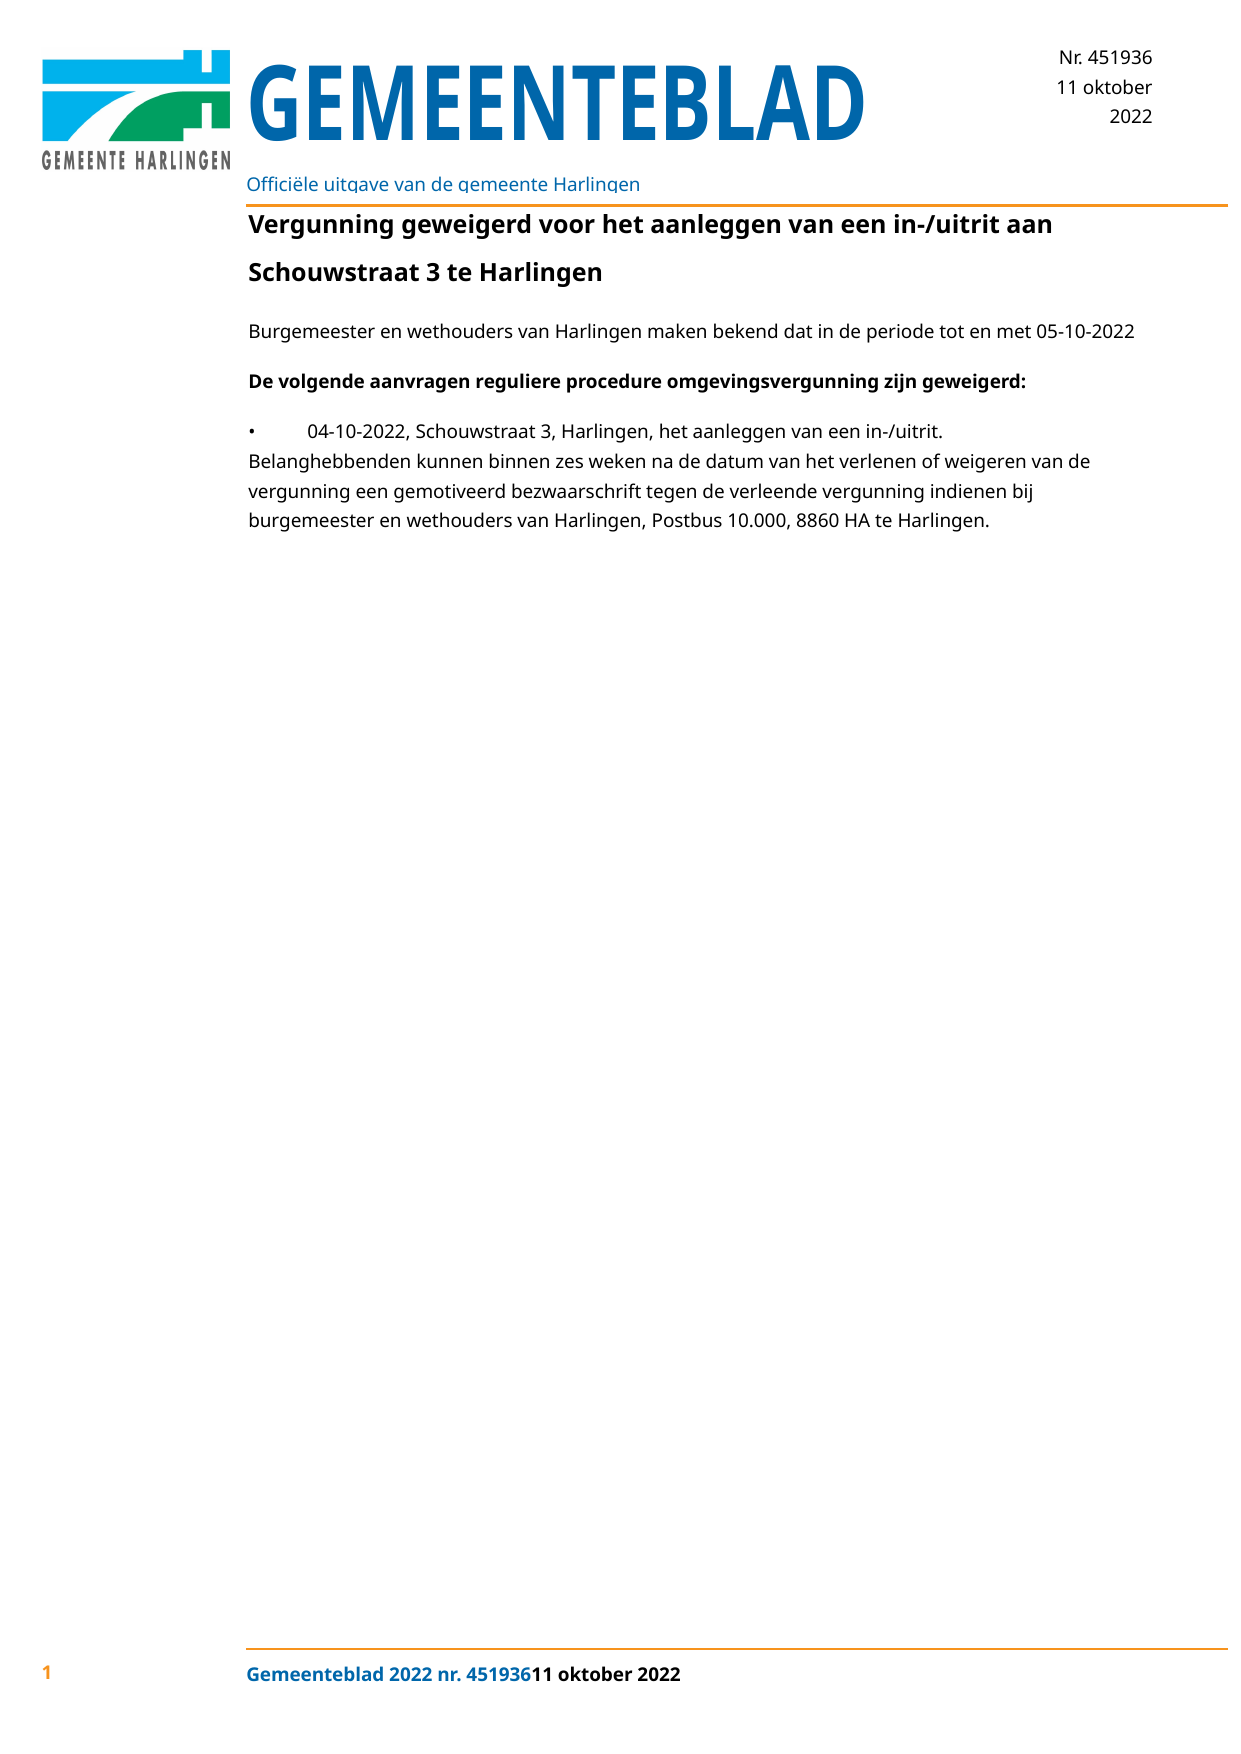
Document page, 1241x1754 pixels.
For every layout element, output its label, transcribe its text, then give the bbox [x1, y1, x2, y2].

text Burgemeester en wethouders van Harlingen maken bekend dat in de periode tot en met 05-10-2022 [248, 318, 1152, 344]
picture [41, 47, 231, 172]
list 04-10-2022, Schouwstraat 3, Harlingen, het aanleggen van een in-/uitrit. [248, 419, 1152, 444]
text Vergunning geweigerd voor het aanleggen van een in-/uitrit aan Schouwstraat 3 te Harlingen [248, 207, 1152, 288]
text De volgende aanvragen reguliere procedure omgevingsvergunning zijn geweigerd: [248, 368, 1152, 394]
text Belanghebbenden kunnen binnen zes weken na de datum van het verlenen of weigeren van de vergunning een gemotiveerd bezwaarschrift tegen de verleende vergunning indienen bij burgemeester en wethouders van Harlingen, Postbus 10.000, 8860 HA te Harlingen. [248, 448, 1152, 533]
